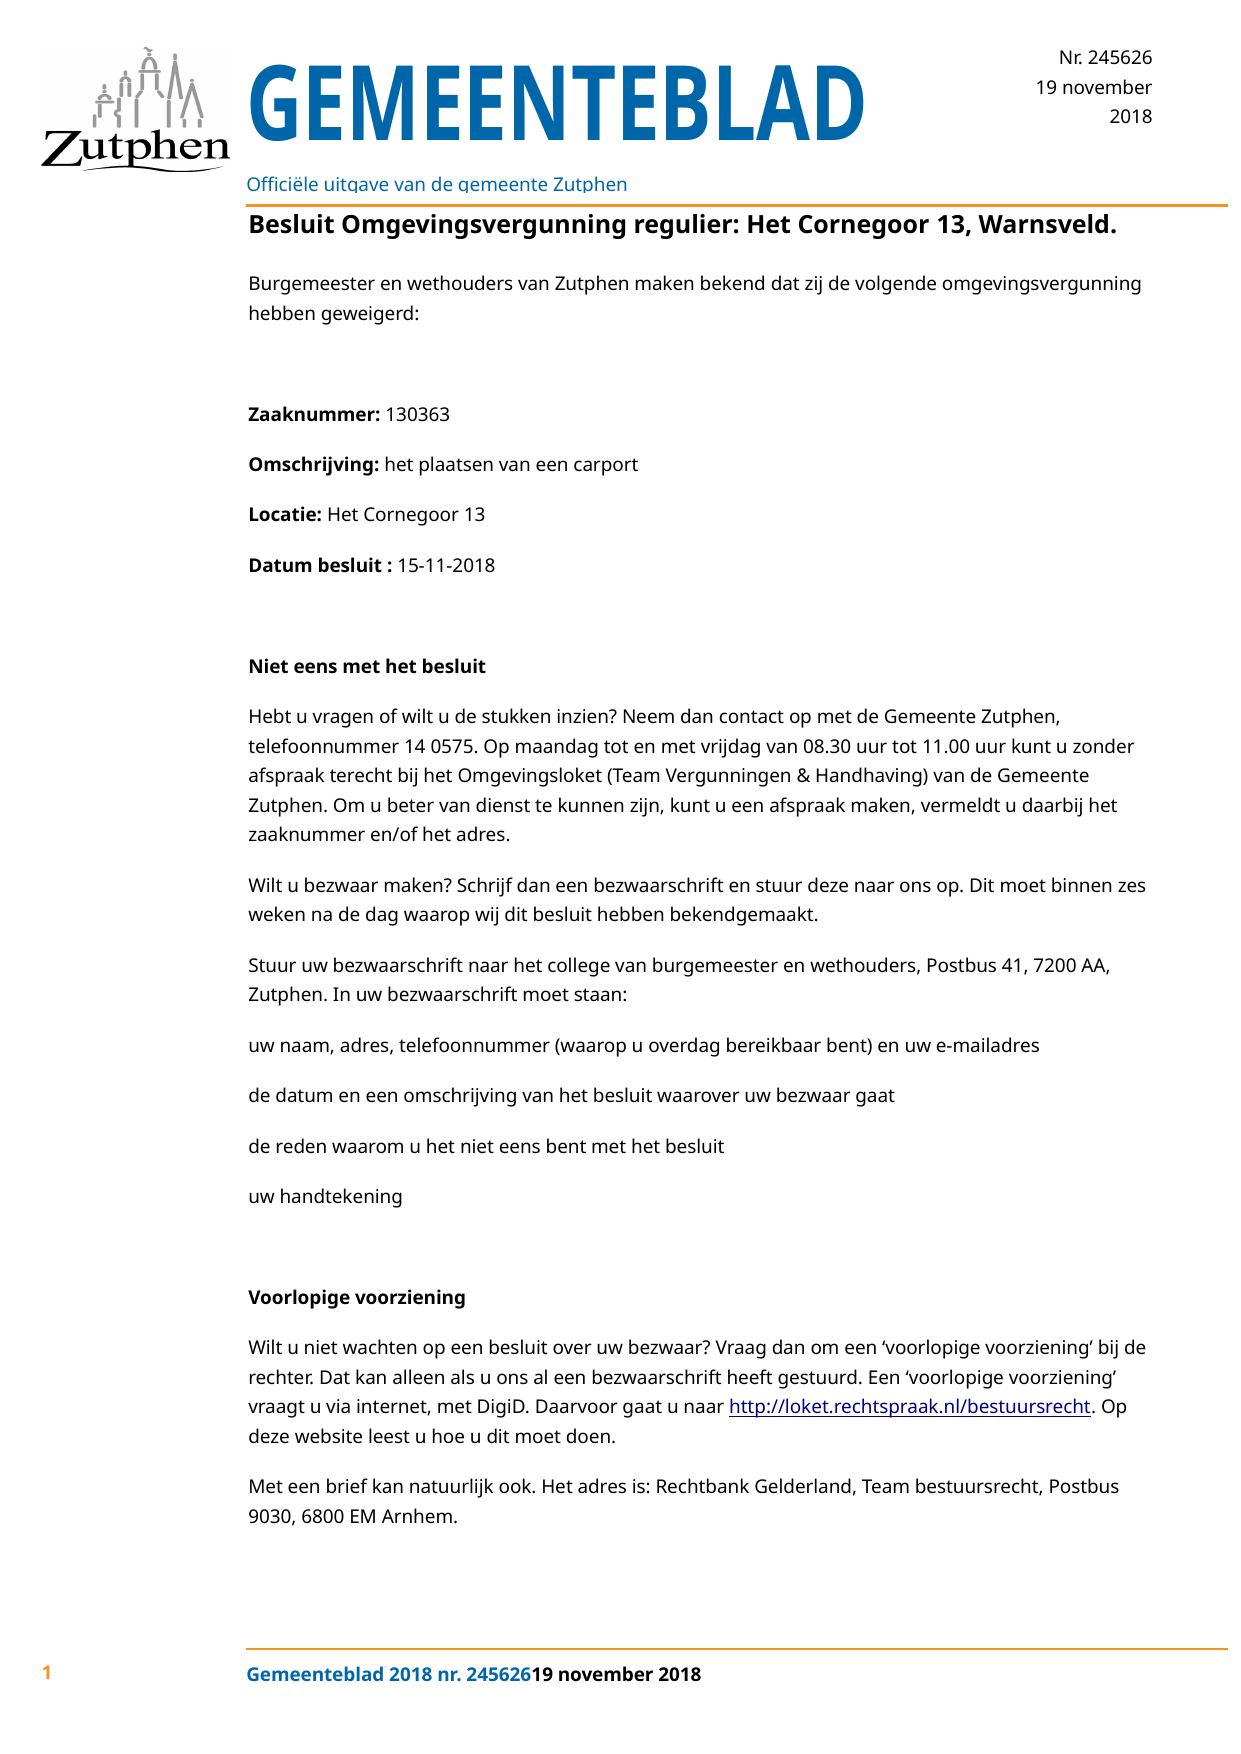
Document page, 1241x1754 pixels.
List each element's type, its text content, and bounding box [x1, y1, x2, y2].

text Met een brief kan natuurlijk ook. Het adres is: Rechtbank Gelderland, Team bestuursrecht, Postbus 9030, 6800 EM Arnhem. [248, 1474, 1152, 1529]
text Burgemeester en wethouders van Zutphen maken bekend dat zij de volgende omgevingsvergunning hebben geweigerd: [248, 270, 1152, 326]
text de reden waarom u het niet eens bent met het besluit [248, 1133, 1152, 1158]
text Wilt u bezwaar maken? Schrijf dan een bezwaarschrift en stuur deze naar ons op. Dit moet binnen zes weken na de dag waarop wij dit besluit hebben bekendgemaakt. [248, 872, 1152, 927]
text Stuur uw bezwaarschrift naar het college van burgemeester en wethouders, Postbus 41, 7200 AA, Zutphen. In uw bezwaarschrift moet staan: [248, 952, 1152, 1007]
text uw naam, adres, telefoonnummer (waarop u overdag bereikbaar bent) en uw e-mailadres [248, 1032, 1152, 1058]
text Wilt u niet wachten op een besluit over uw bezwaar? Vraag dan om een ‘voorlopige voorziening’ bij de rechter. Dat kan alleen als u ons al een bezwaarschrift heeft gestuurd. Een ‘voorlopige voorziening’ vraagt u via internet, met DigiD. Daarvoor gaat u naar http://loket.rechtspraak.nl/bestuursrecht. Op deze website leest u hoe u dit moet doen. [248, 1334, 1152, 1449]
text Locatie: Het Cornegoor 13 [248, 502, 1152, 527]
text de datum en een omschrijving van het besluit waarover uw bezwaar gaat [248, 1082, 1152, 1108]
text Zaaknummer: 130363 [248, 401, 1152, 426]
picture [41, 47, 231, 172]
text Omschrijving: het plaatsen van een carport [248, 451, 1152, 477]
text Niet eens met het besluit [248, 653, 1152, 678]
text uw handtekening [248, 1183, 1152, 1209]
text Besluit Omgevingsvergunning regulier: Het Cornegoor 13, Warnsveld. [248, 207, 1152, 241]
text Voorlopige voorziening [248, 1284, 1152, 1310]
text Datum besluit : 15-11-2018 [248, 552, 1152, 578]
text Hebt u vragen of wilt u de stukken inzien? Neem dan contact op met de Gemeente Zutphen, telefoonnummer 14 0575. Op maandag tot en met vrijdag van 08.30 uur tot 11.00 uur kunt u zonder afspraak terecht bij het Omgevingsloket (Team Vergunningen & Handhaving) van de Gemeente Zutphen. Om u beter van dienst te kunnen zijn, kunt u een afspraak maken, vermeldt u daarbij het zaaknummer en/of het adres. [248, 703, 1152, 847]
